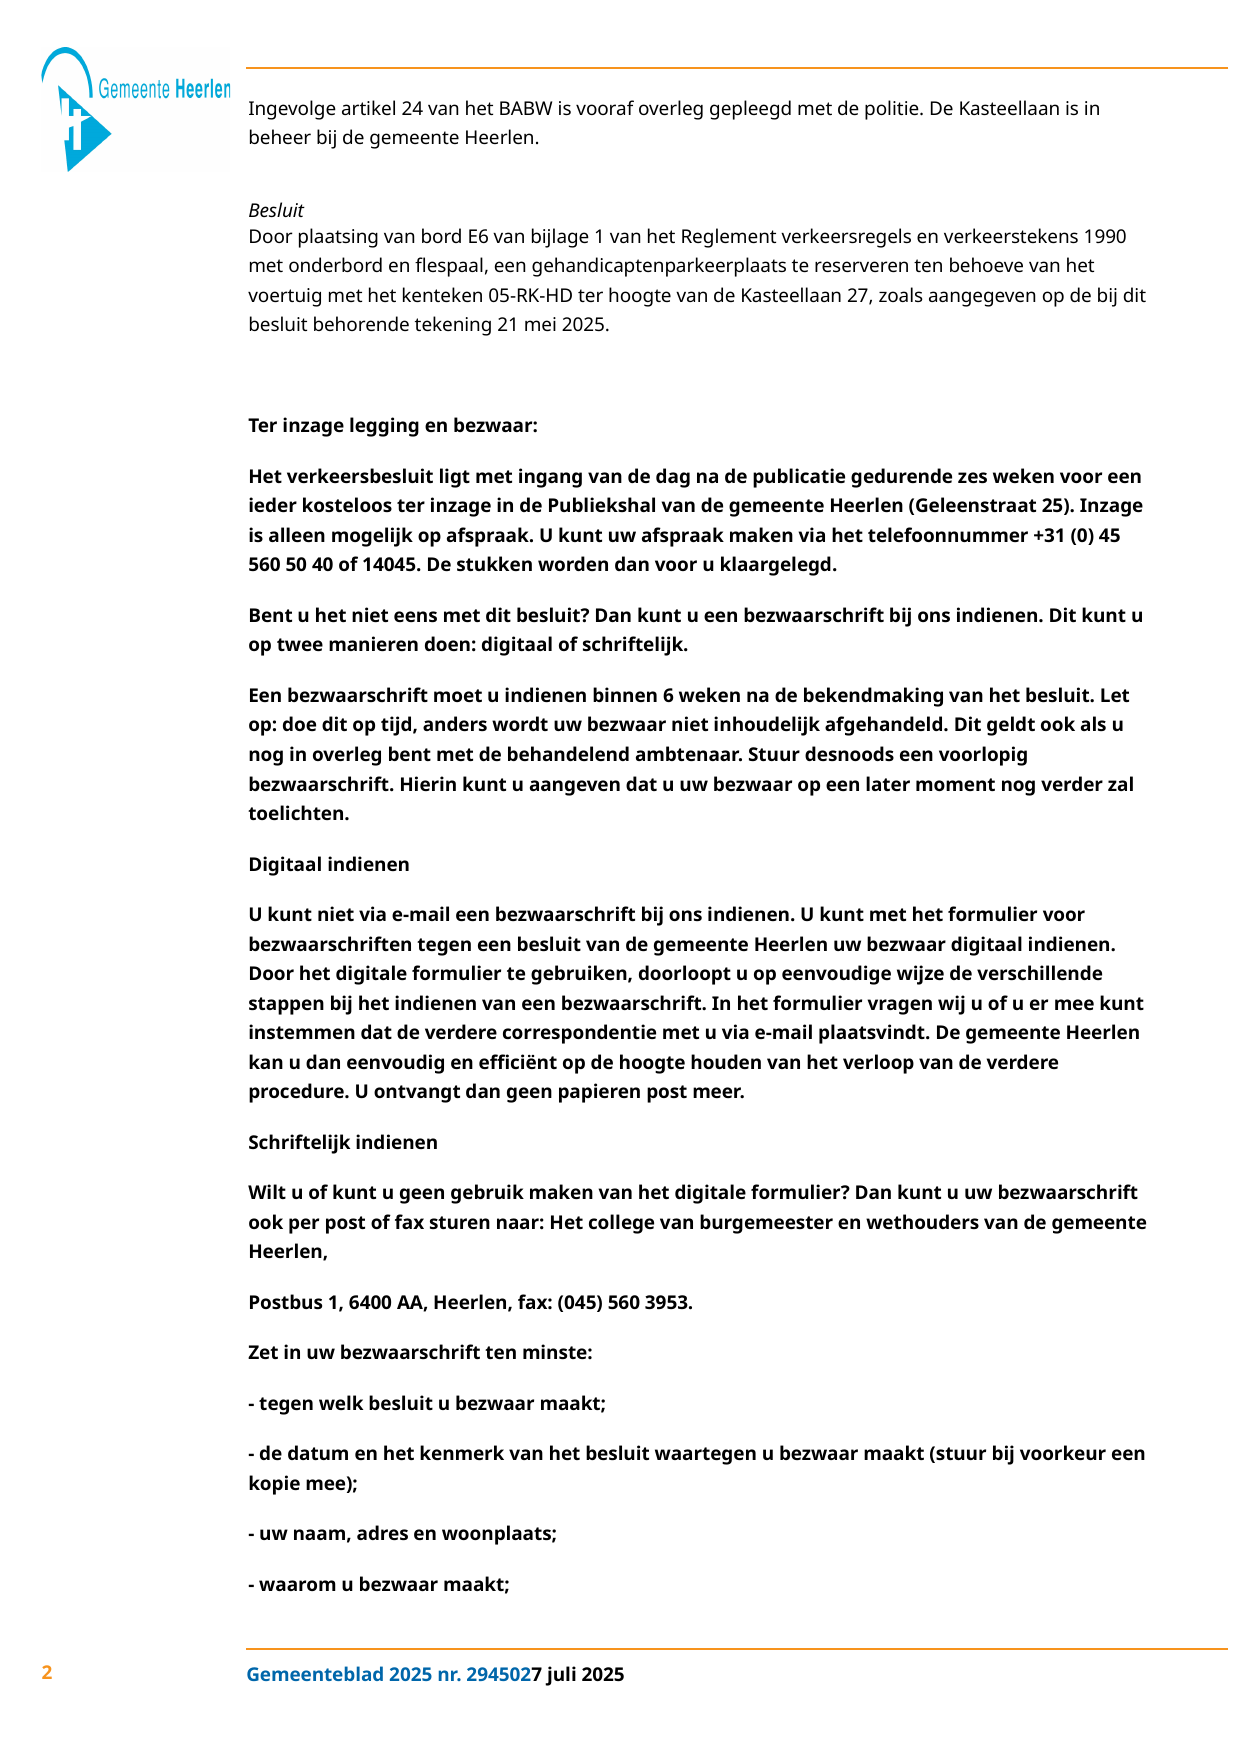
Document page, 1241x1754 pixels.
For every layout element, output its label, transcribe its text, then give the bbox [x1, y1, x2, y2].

text - tegen welk besluit u bezwaar maakt; [248, 1390, 1152, 1416]
text Een bezwaarschrift moet u indienen binnen 6 weken na de bekendmaking van het besluit. Let op: doe dit op tijd, anders wordt uw bezwaar niet inhoudelijk afgehandeld. Dit geldt ook als u nog in overleg bent met de behandelend ambtenaar. Stuur desnoods een voorlopig bezwaarschrift. Hierin kunt u aangeven dat u uw bezwaar op een later moment nog verder zal toelichten. [248, 682, 1152, 826]
text Postbus 1, 6400 AA, Heerlen, fax: (045) 560 3953. [248, 1289, 1152, 1315]
text Besluit [248, 197, 1152, 223]
picture [41, 47, 231, 172]
text - waarom u bezwaar maakt; [248, 1571, 1152, 1596]
text Ingevolge artikel 24 van het BABW is vooraf overleg gepleegd met de politie. De Kasteellaan is in beheer bij de gemeente Heerlen. [248, 95, 1152, 150]
text U kunt niet via e-mail een bezwaarschrift bij ons indienen. U kunt met het formulier voor bezwaarschriften tegen een besluit van de gemeente Heerlen uw bezwaar digitaal indienen. Door het digitale formulier te gebruiken, doorloopt u op eenvoudige wijze de verschillende stappen bij het indienen van een bezwaarschrift. In het formulier vragen wij u of u er mee kunt instemmen dat de verdere correspondentie met u via e-mail plaatsvindt. De gemeente Heerlen kan u dan eenvoudig en efficiënt op de hoogte houden van het verloop van de verdere procedure. U ontvangt dan geen papieren post meer. [248, 901, 1152, 1104]
text Digitaal indienen [248, 851, 1152, 876]
text Ter inzage legging en bezwaar: [248, 412, 1152, 438]
text Het verkeersbesluit ligt met ingang van de dag na de publicatie gedurende zes weken voor een ieder kosteloos ter inzage in de Publiekshal van de gemeente Heerlen (Geleenstraat 25). Inzage is alleen mogelijk op afspraak. U kunt uw afspraak maken via het telefoonnummer +31 (0) 45 560 50 40 of 14045. De stukken worden dan voor u klaargelegd. [248, 463, 1152, 577]
text Bent u het niet eens met dit besluit? Dan kunt u een bezwaarschrift bij ons indienen. Dit kunt u op twee manieren doen: digitaal of schriftelijk. [248, 602, 1152, 657]
text - de datum en het kenmerk van het besluit waartegen u bezwaar maakt (stuur bij voorkeur een kopie mee); [248, 1440, 1152, 1496]
text Door plaatsing van bord E6 van bijlage 1 van het Reglement verkeersregels en verkeerstekens 1990 met onderbord en flespaal, een gehandicaptenparkeerplaats te reserveren ten behoeve van het voertuig met het kenteken 05-RK-HD ter hoogte van de Kasteellaan 27, zoals aangegeven op de bij dit besluit behorende tekening 21 mei 2025. [248, 223, 1152, 337]
picture [41, 47, 59, 70]
text Wilt u of kunt u geen gebruik maken van het digitale formulier? Dan kunt u uw bezwaarschrift ook per post of fax sturen naar: Het college van burgemeester en wethouders van de gemeente Heerlen, [248, 1179, 1152, 1264]
text - uw naam, adres en woonplaats; [248, 1520, 1152, 1546]
text Schriftelijk indienen [248, 1129, 1152, 1155]
text Zet in uw bezwaarschrift ten minste: [248, 1339, 1152, 1365]
